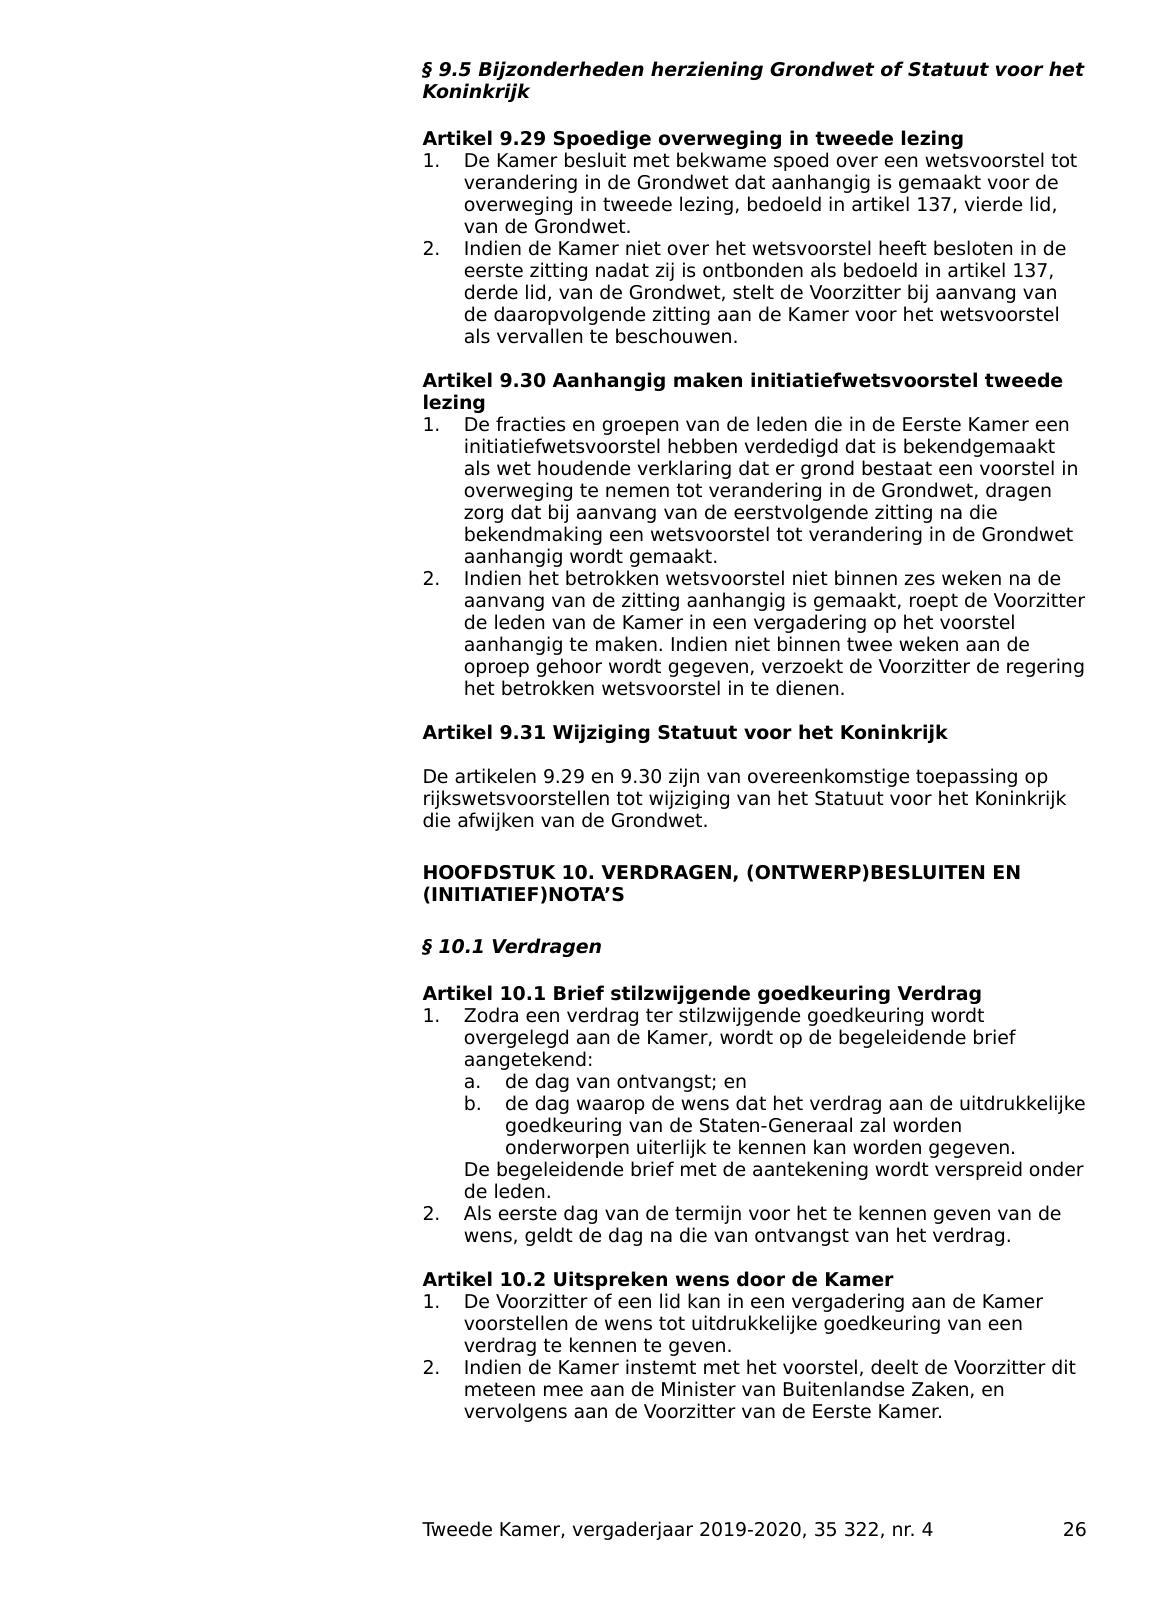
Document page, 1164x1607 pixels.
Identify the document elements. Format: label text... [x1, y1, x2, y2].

text 1. De Voorzitter of een lid kan in een vergadering aan de Kamer voorstellen de wens tot uitdrukkelijke goedkeuring van een verdrag te kennen te geven. [422, 1291, 1087, 1357]
text 2. Indien de Kamer instemt met het voorstel, deelt de Voorzitter dit meteen mee aan de Minister van Buitenlandse Zaken, en vervolgens aan de Voorzitter van de Eerste Kamer. [422, 1357, 1087, 1423]
text 2. Indien het betrokken wetsvoorstel niet binnen zes weken na de aanvang van de zitting aanhangig is gemaakt, roept de Voorzitter de leden van de Kamer in een vergadering op het voorstel aanhangig te maken. Indien niet binnen twee weken aan de oproep gehoor wordt gegeven, verzoekt de Voorzitter de regering het betrokken wetsvoorstel in te dienen. [422, 568, 1087, 700]
subtitle § 10.1 Verdragen [422, 936, 1087, 958]
text 1. Zodra een verdrag ter stilzwijgende goedkeuring wordt overgelegd aan de Kamer, wordt op de begeleidende brief aangetekend: [422, 1005, 1087, 1071]
text De begeleidende brief met de aantekening wordt verspreid onder de leden. [464, 1159, 1087, 1203]
subtitle Artikel 9.31 Wijziging Statuut voor het Koninkrijk [422, 722, 1087, 744]
subtitle § 9.5 Bijzonderheden herziening Grondwet of Statuut voor het Koninkrijk [422, 59, 1087, 103]
subtitle Artikel 10.1 Brief stilzwijgende goedkeuring Verdrag [422, 983, 1087, 1005]
text b. de dag waarop de wens dat het verdrag aan de uitdrukkelijke goedkeuring van de Staten-Generaal zal worden onderworpen uiterlijk te kennen kan worden gegeven. [464, 1093, 1087, 1159]
subtitle Artikel 10.2 Uitspreken wens door de Kamer [422, 1269, 1087, 1291]
text 1. De Kamer besluit met bekwame spoed over een wetsvoorstel tot verandering in de Grondwet dat aanhangig is gemaakt voor de overweging in tweede lezing, bedoeld in artikel 137, vierde lid, van de Grondwet. [422, 150, 1087, 238]
subtitle Artikel 9.30 Aanhangig maken initiatiefwetsvoorstel tweede lezing [422, 370, 1087, 414]
text 2. Indien de Kamer niet over het wetsvoorstel heeft besloten in de eerste zitting nadat zij is ontbonden als bedoeld in artikel 137, derde lid, van de Grondwet, stelt de Voorzitter bij aanvang van de daaropvolgende zitting aan de Kamer voor het wetsvoorstel als vervallen te beschouwen. [422, 238, 1087, 348]
text 1. De fracties en groepen van de leden die in de Eerste Kamer een initiatiefwetsvoorstel hebben verdedigd dat is bekendgemaakt als wet houdende verklaring dat er grond bestaat een voorstel in overweging te nemen tot verandering in de Grondwet, dragen zorg dat bij aanvang van de eerstvolgende zitting na die bekendmaking een wetsvoorstel tot verandering in de Grondwet aanhangig wordt gemaakt. [422, 414, 1087, 568]
text De artikelen 9.29 en 9.30 zijn van overeenkomstige toepassing op rijkswetsvoorstellen tot wijziging van het Statuut voor het Koninkrijk die afwijken van de Grondwet. [422, 766, 1087, 832]
text a. de dag van ontvangst; en [464, 1071, 1087, 1093]
subtitle HOOFDSTUK 10. VERDRAGEN, (ONTWERP)BESLUITEN EN (INITIATIEF)NOTA’S [422, 862, 1087, 906]
subtitle Artikel 9.29 Spoedige overweging in tweede lezing [422, 128, 1087, 150]
text 2. Als eerste dag van de termijn voor het te kennen geven van de wens, geldt de dag na die van ontvangst van het verdrag. [422, 1203, 1087, 1247]
